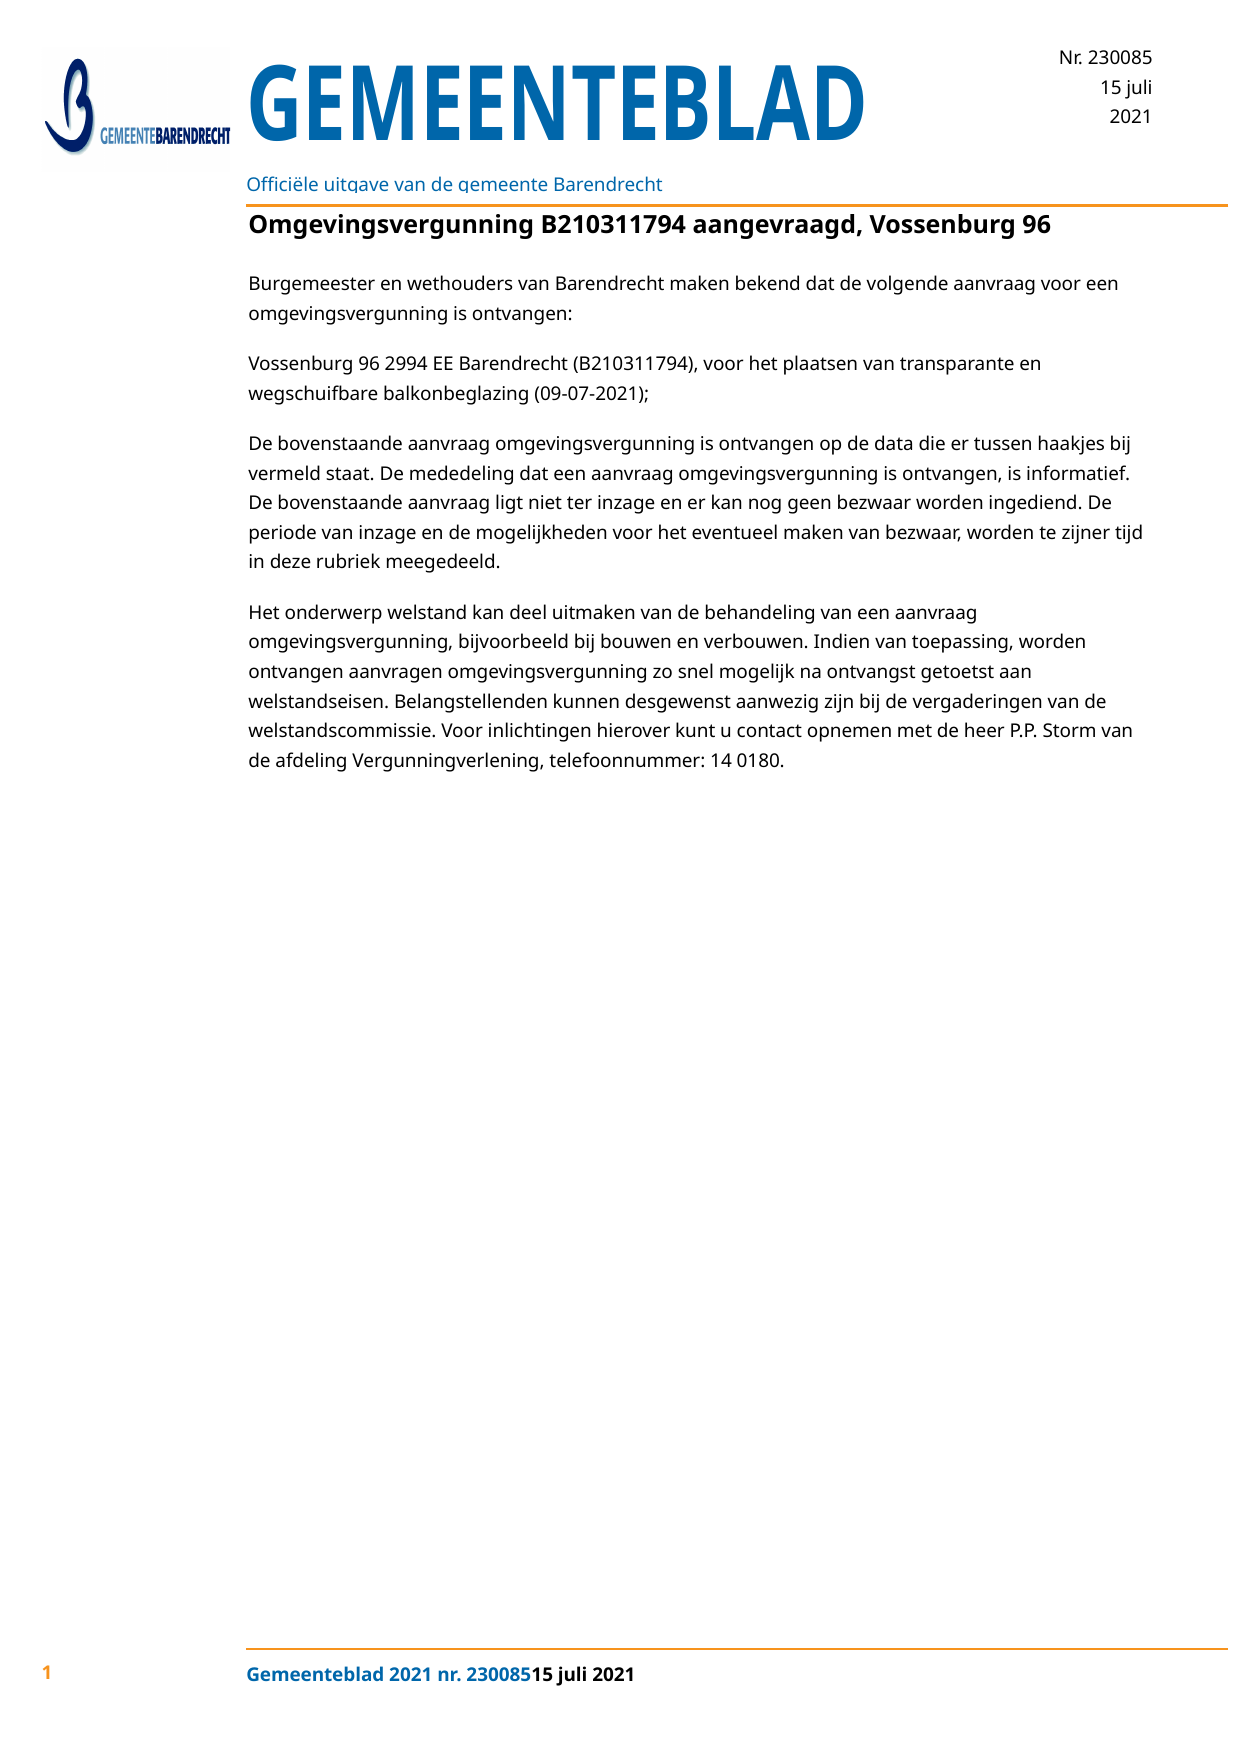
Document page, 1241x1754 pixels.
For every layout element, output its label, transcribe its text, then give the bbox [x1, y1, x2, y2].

text Burgemeester en wethouders van Barendrecht maken bekend dat de volgende aanvraag voor een omgevingsvergunning is ontvangen: [248, 270, 1152, 326]
text Vossenburg 96 2994 EE Barendrecht (B210311794), voor het plaatsen van transparante en wegschuifbare balkonbeglazing (09-07-2021); [248, 350, 1152, 406]
text Het onderwerp welstand kan deel uitmaken van de behandeling van een aanvraag omgevingsvergunning, bijvoorbeeld bij bouwen en verbouwen. Indien van toepassing, worden ontvangen aanvragen omgevingsvergunning zo snel mogelijk na ontvangst getoetst aan welstandseisen. Belangstellenden kunnen desgewenst aanwezig zijn bij de vergaderingen van de welstandscommissie. Voor inlichtingen hierover kunt u contact opnemen met de heer P.P. Storm van de afdeling Vergunningverlening, telefoonnummer: 14 0180. [248, 599, 1152, 773]
text Omgevingsvergunning B210311794 aangevraagd, Vossenburg 96 [248, 207, 1152, 241]
picture [41, 47, 231, 172]
text De bovenstaande aanvraag omgevingsvergunning is ontvangen op de data die er tussen haakjes bij vermeld staat. De mededeling dat een aanvraag omgevingsvergunning is ontvangen, is informatief. De bovenstaande aanvraag ligt niet ter inzage en er kan nog geen bezwaar worden ingediend. De periode van inzage en de mogelijkheden voor het eventueel maken van bezwaar, worden te zijner tijd in deze rubriek meegedeeld. [248, 430, 1152, 574]
